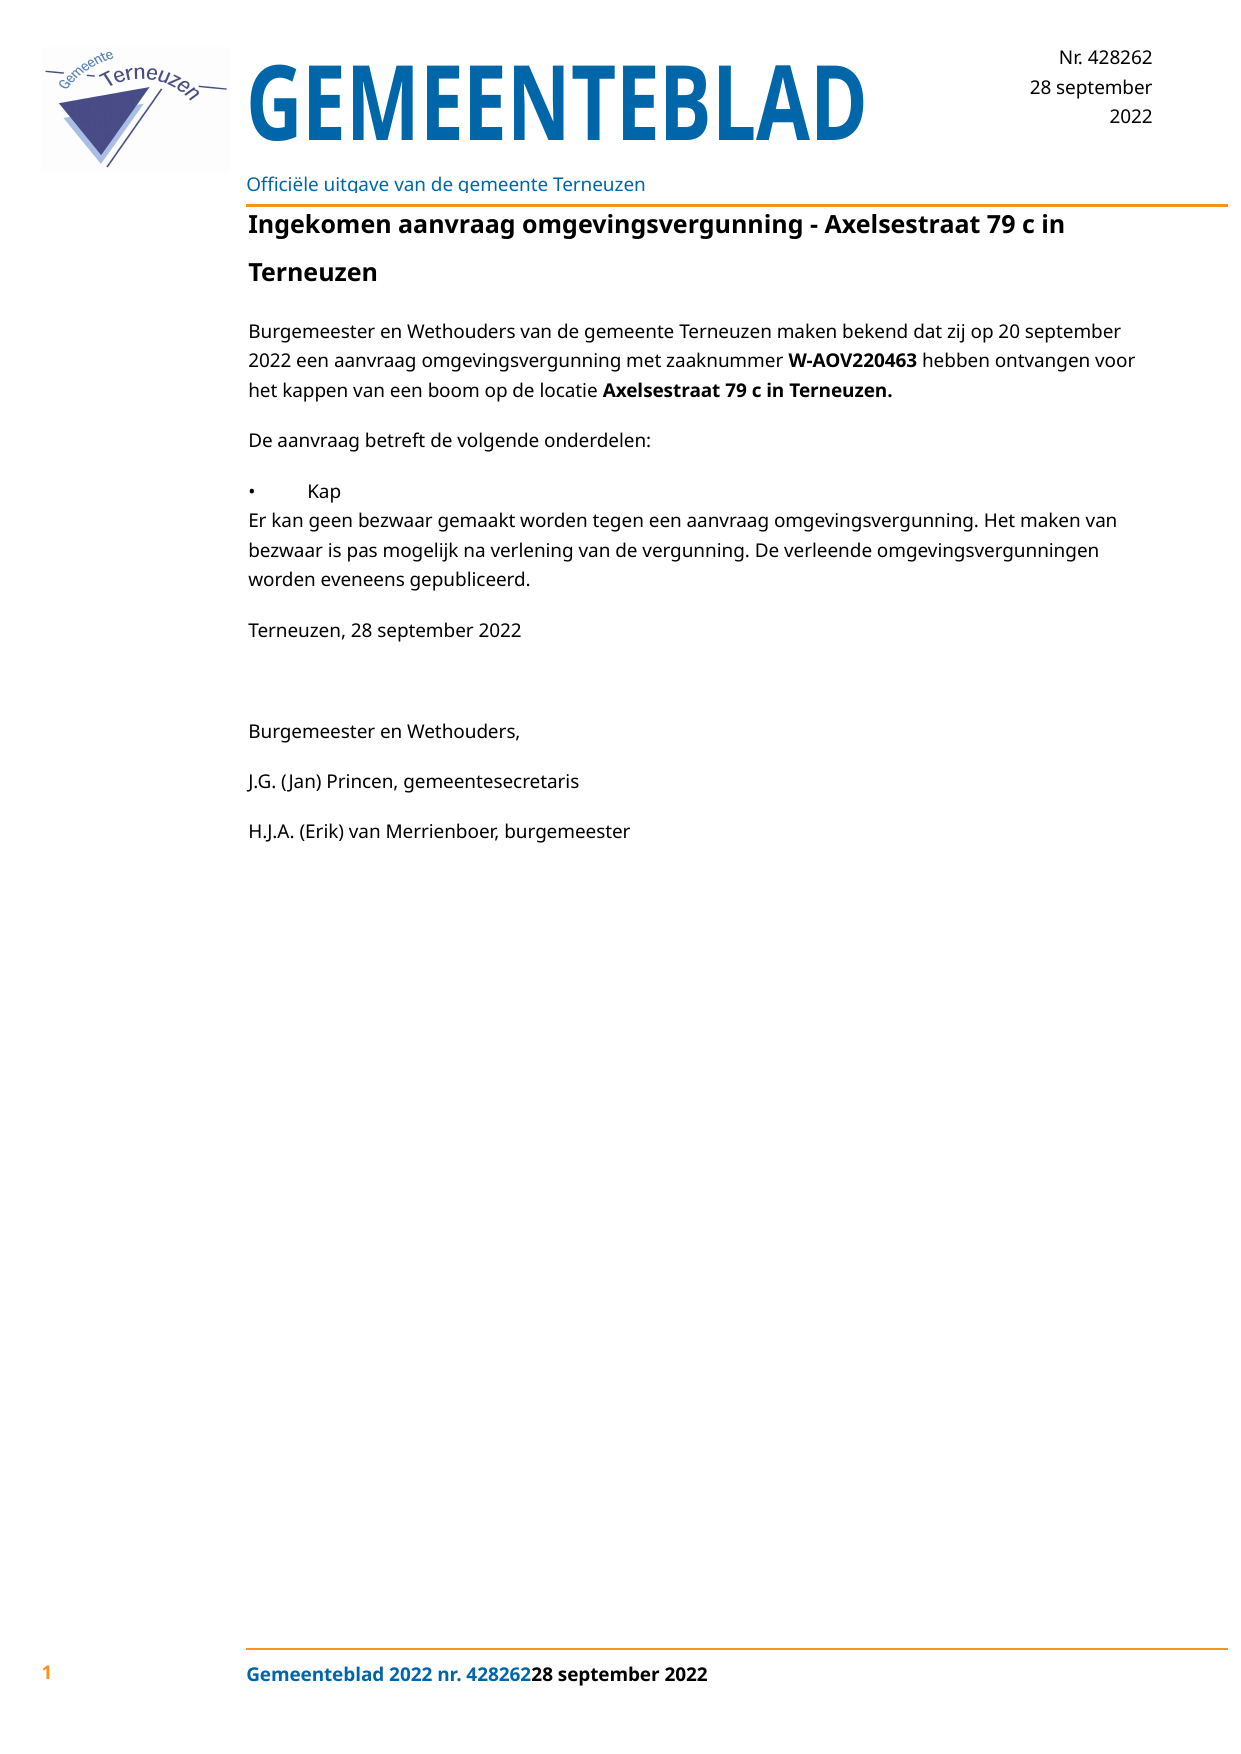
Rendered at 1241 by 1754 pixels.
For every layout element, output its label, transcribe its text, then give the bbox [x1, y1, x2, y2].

text Terneuzen, 28 september 2022 [248, 617, 1152, 643]
list Kap [248, 478, 1152, 504]
text Burgemeester en Wethouders, [248, 718, 1152, 744]
text De aanvraag betreft de volgende onderdelen: [248, 427, 1152, 453]
text J.G. (Jan) Princen, gemeentesecretaris [248, 768, 1152, 794]
text Ingekomen aanvraag omgevingsvergunning - Axelsestraat 79 c in Terneuzen [248, 207, 1152, 288]
text H.J.A. (Erik) van Merrienboer, burgemeester [248, 819, 1152, 844]
text Burgemeester en Wethouders van de gemeente Terneuzen maken bekend dat zij op 20 september 2022 een aanvraag omgevingsvergunning met zaaknummer W-AOV220463 hebben ontvangen voor het kappen van een boom op de locatie Axelsestraat 79 c in Terneuzen. [248, 318, 1152, 403]
picture [41, 47, 231, 172]
text Er kan geen bezwaar gemaakt worden tegen een aanvraag omgevingsvergunning. Het maken van bezwaar is pas mogelijk na verlening van de vergunning. De verleende omgevingsvergunningen worden eveneens gepubliceerd. [248, 507, 1152, 592]
